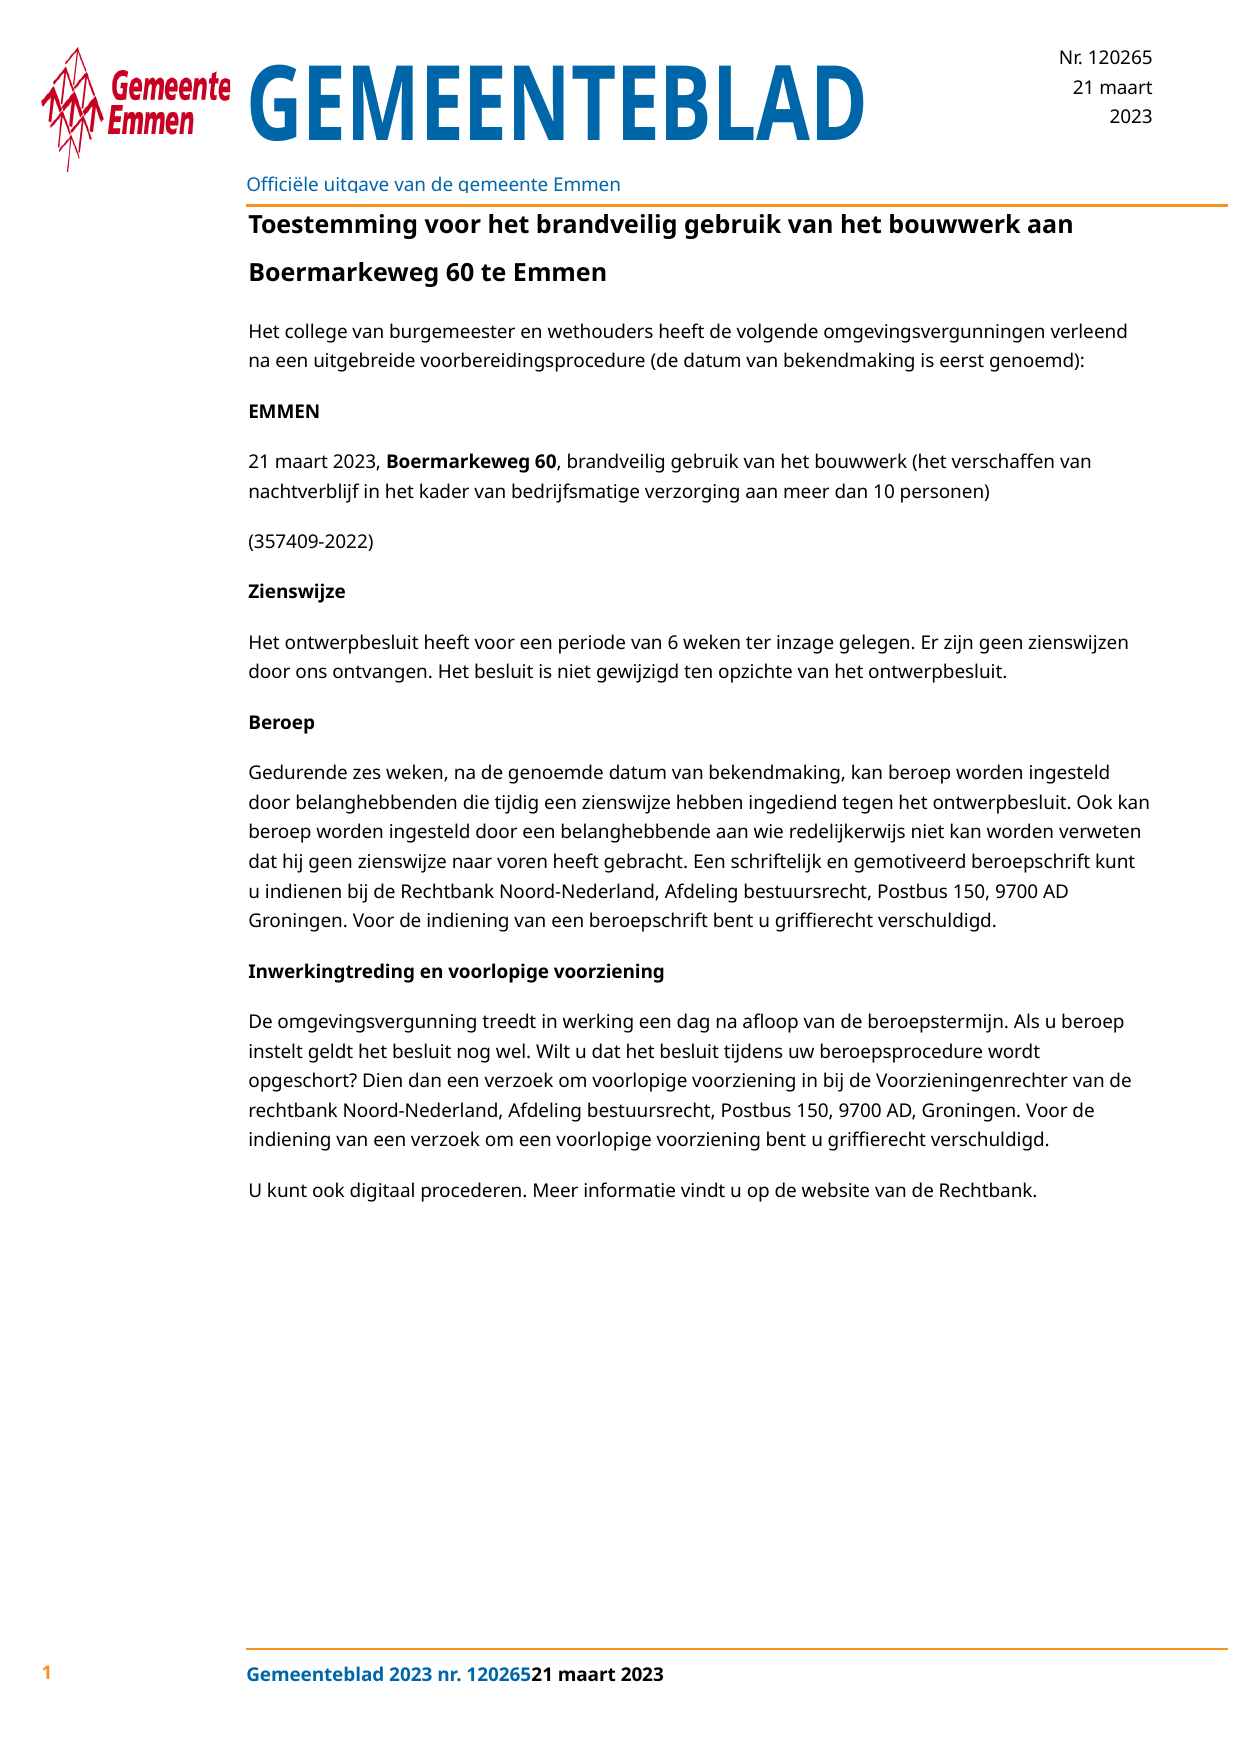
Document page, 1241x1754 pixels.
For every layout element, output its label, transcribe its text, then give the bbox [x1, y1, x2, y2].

text Het college van burgemeester en wethouders heeft de volgende omgevingsvergunningen verleend na een uitgebreide voorbereidingsprocedure (de datum van bekendmaking is eerst genoemd): [248, 318, 1152, 373]
picture [41, 47, 231, 172]
text Inwerkingtreding en voorlopige voorziening [248, 958, 1152, 984]
text Het ontwerpbesluit heeft voor een periode van 6 weken ter inzage gelegen. Er zijn geen zienswijzen door ons ontvangen. Het besluit is niet gewijzigd ten opzichte van het ontwerpbesluit. [248, 629, 1152, 684]
text De omgevingsvergunning treedt in werking een dag na afloop van de beroepstermijn. Als u beroep instelt geldt het besluit nog wel. Wilt u dat het besluit tijdens uw beroepsprocedure wordt opgeschort? Dien dan een verzoek om voorlopige voorziening in bij de Voorzieningenrechter van de rechtbank Noord-Nederland, Afdeling bestuursrecht, Postbus 150, 9700 AD, Groningen. Voor de indiening van een verzoek om een voorlopige voorziening bent u griffierecht verschuldigd. [248, 1008, 1152, 1152]
text 21 maart 2023, Boermarkeweg 60, brandveilig gebruik van het bouwwerk (het verschaffen van nachtverblijf in het kader van bedrijfsmatige verzorging aan meer dan 10 personen) [248, 448, 1152, 504]
text Zienswijze [248, 579, 1152, 604]
text Toestemming voor het brandveilig gebruik van het bouwwerk aan Boermarkeweg 60 te Emmen [248, 207, 1152, 288]
text Gedurende zes weken, na de genoemde datum van bekendmaking, kan beroep worden ingesteld door belanghebbenden die tijdig een zienswijze hebben ingediend tegen het ontwerpbesluit. Ook kan beroep worden ingesteld door een belanghebbende aan wie redelijkerwijs niet kan worden verweten dat hij geen zienswijze naar voren heeft gebracht. Een schriftelijk en gemotiveerd beroepschrift kunt u indienen bij de Rechtbank Noord-Nederland, Afdeling bestuursrecht, Postbus 150, 9700 AD Groningen. Voor de indiening van een beroepschrift bent u griffierecht verschuldigd. [248, 759, 1152, 933]
text (357409-2022) [248, 528, 1152, 554]
text Beroep [248, 709, 1152, 735]
text U kunt ook digitaal procederen. Meer informatie vindt u op de website van de Rechtbank. [248, 1177, 1152, 1203]
text EMMEN [248, 398, 1152, 424]
